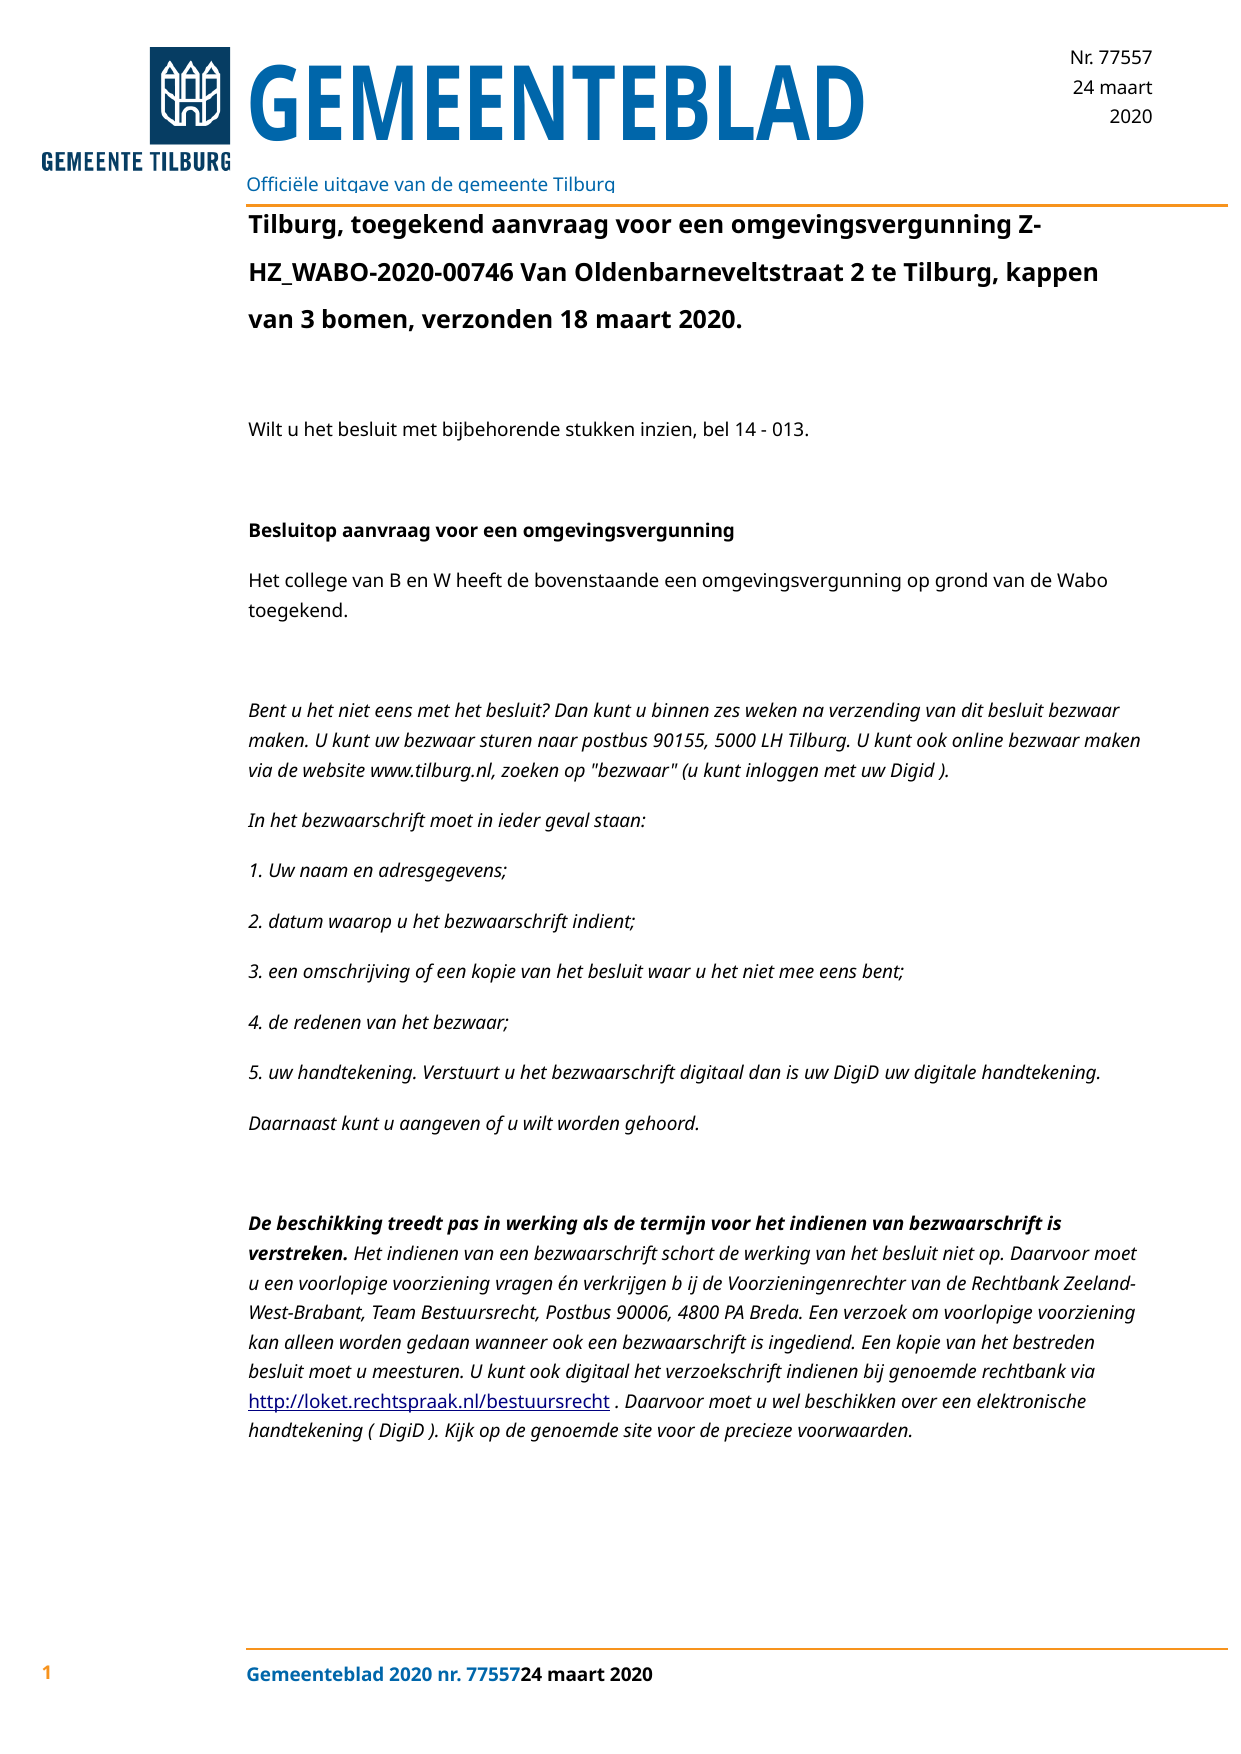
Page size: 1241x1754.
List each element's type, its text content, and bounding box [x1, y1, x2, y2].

text Tilburg, toegekend aanvraag voor een omgevingsvergunning Z-HZ_WABO-2020-00746 Van Oldenbarneveltstraat 2 te Tilburg, kappen van 3 bomen, verzonden 18 maart 2020. [248, 207, 1152, 336]
text In het bezwaarschrift moet in ieder geval staan: [248, 807, 1152, 833]
text 1. Uw naam en adresgegevens; [248, 858, 1152, 883]
text Bent u het niet eens met het besluit? Dan kunt u binnen zes weken na verzending van dit besluit bezwaar maken. U kunt uw bezwaar sturen naar postbus 90155, 5000 LH Tilburg. U kunt ook online bezwaar maken via de website www.tilburg.nl, zoeken op "bezwaar" (u kunt inloggen met uw Digid ). [248, 698, 1152, 782]
text 5. uw handtekening. Verstuurt u het bezwaarschrift digitaal dan is uw DigiD uw digitale handtekening. [248, 1059, 1152, 1085]
text Wilt u het besluit met bijbehorende stukken inzien, bel 14 - 013. [248, 416, 1152, 442]
text 4. de redenen van het bezwaar; [248, 1009, 1152, 1034]
text Besluitop aanvraag voor een omgevingsvergunning [248, 517, 1152, 542]
text Daarnaast kunt u aangeven of u wilt worden gehoord. [248, 1110, 1152, 1135]
picture [41, 47, 231, 172]
text Het college van B en W heeft de bovenstaande een omgevingsvergunning op grond van de Wabo toegekend. [248, 567, 1152, 622]
text De beschikking treedt pas in werking als de termijn voor het indienen van bezwaarschrift is verstreken. Het indienen van een bezwaarschrift schort de werking van het besluit niet op. Daarvoor moet u een voorlopige voorziening vragen én verkrijgen b ij de Voorzieningenrechter van de Rechtbank Zeeland-West-Brabant, Team Bestuursrecht, Postbus 90006, 4800 PA Breda. Een verzoek om voorlopige voorziening kan alleen worden gedaan wanneer ook een bezwaarschrift is ingediend. Een kopie van het bestreden besluit moet u meesturen. U kunt ook digitaal het verzoekschrift indienen bij genoemde rechtbank via http://loket.rechtspraak.nl/bestuursrecht . Daarvoor moet u wel beschikken over een elektronische handtekening ( DigiD ). Kijk op de genoemde site voor de precieze voorwaarden. [248, 1211, 1152, 1443]
text 2. datum waarop u het bezwaarschrift indient; [248, 908, 1152, 934]
text 3. een omschrijving of een kopie van het besluit waar u het niet mee eens bent; [248, 958, 1152, 984]
